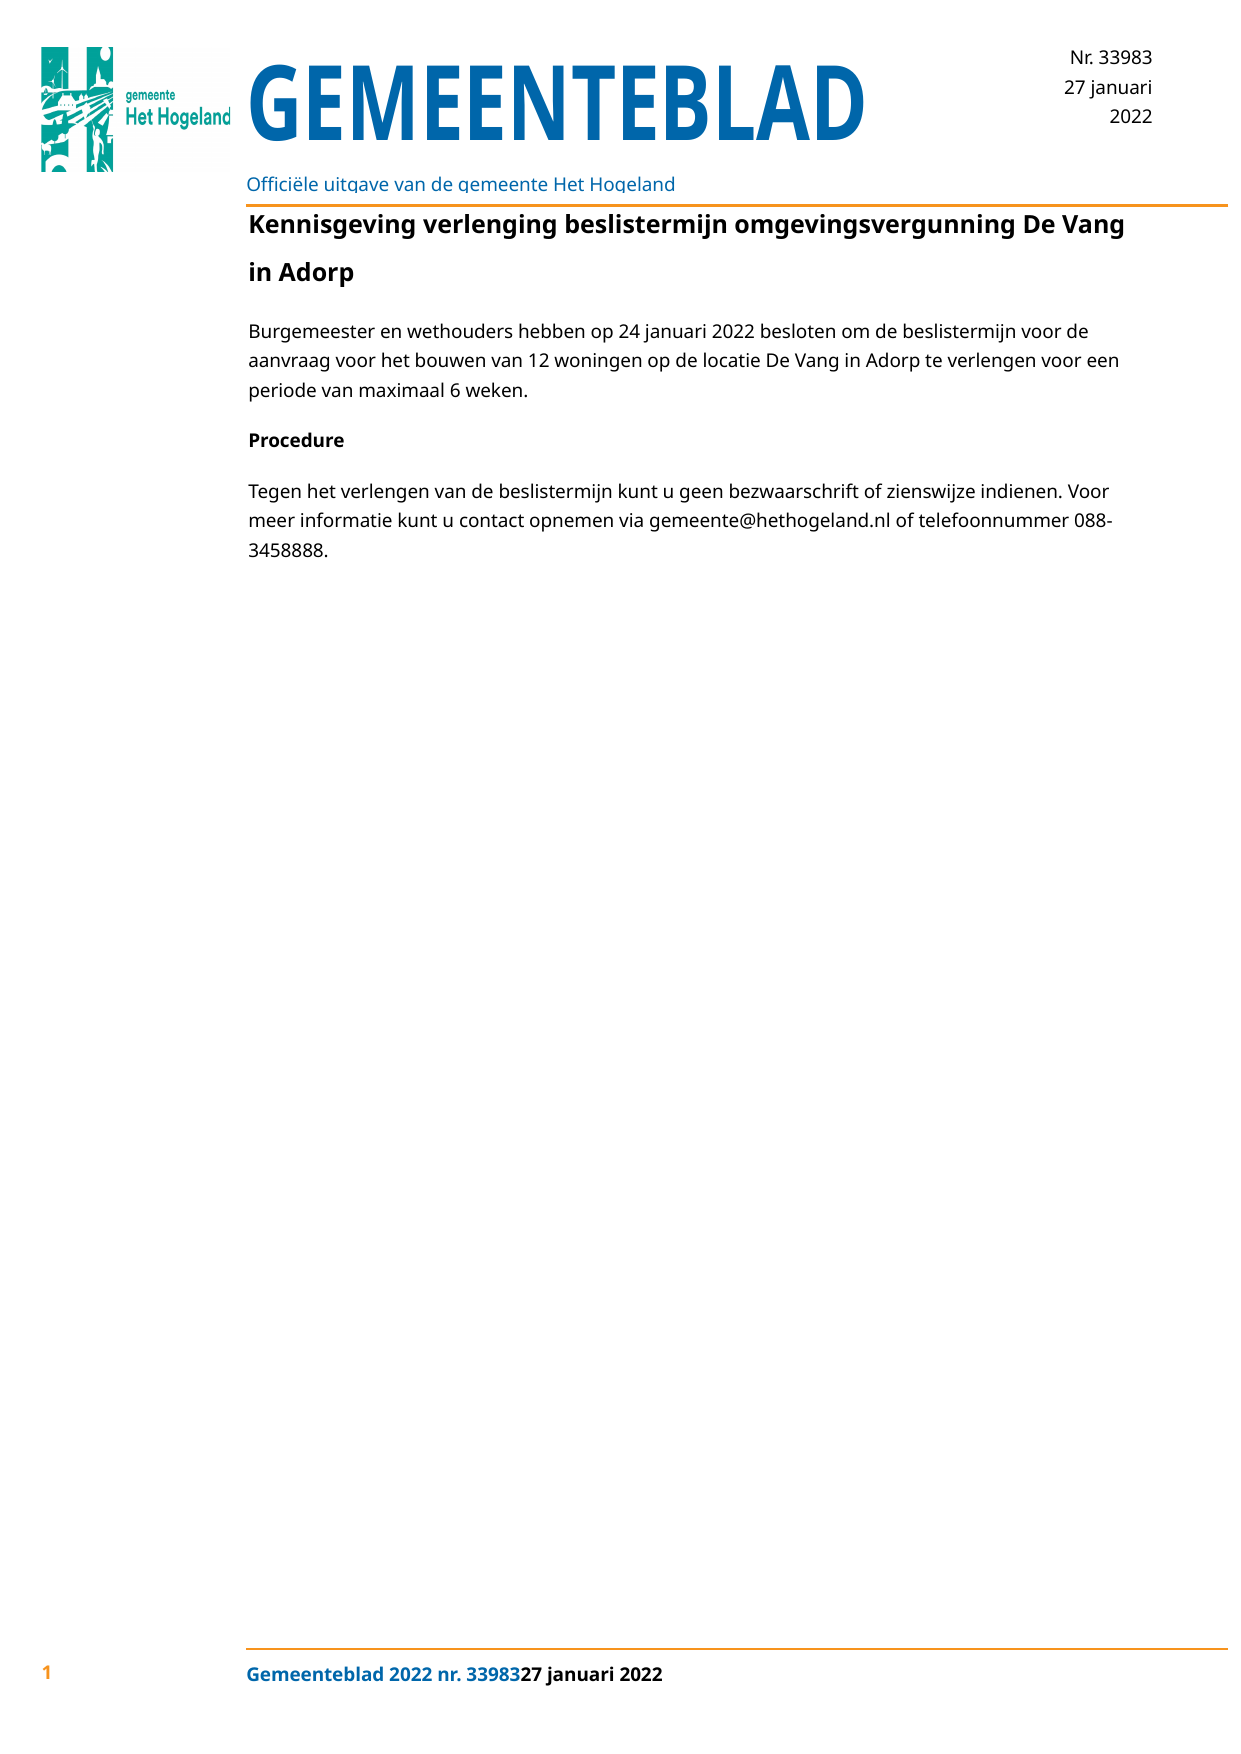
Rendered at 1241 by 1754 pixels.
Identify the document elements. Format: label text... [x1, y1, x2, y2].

text Kennisgeving verlenging beslistermijn omgevingsvergunning De Vang in Adorp [248, 207, 1152, 288]
text Tegen het verlengen van de beslistermijn kunt u geen bezwaarschrift of zienswijze indienen. Voor meer informatie kunt u contact opnemen via gemeente@hethogeland.nl of telefoonnummer 088-3458888. [248, 478, 1152, 563]
picture [41, 47, 231, 172]
text Burgemeester en wethouders hebben op 24 januari 2022 besloten om de beslistermijn voor de aanvraag voor het bouwen van 12 woningen op de locatie De Vang in Adorp te verlengen voor een periode van maximaal 6 weken. [248, 318, 1152, 403]
text Procedure [248, 427, 1152, 453]
